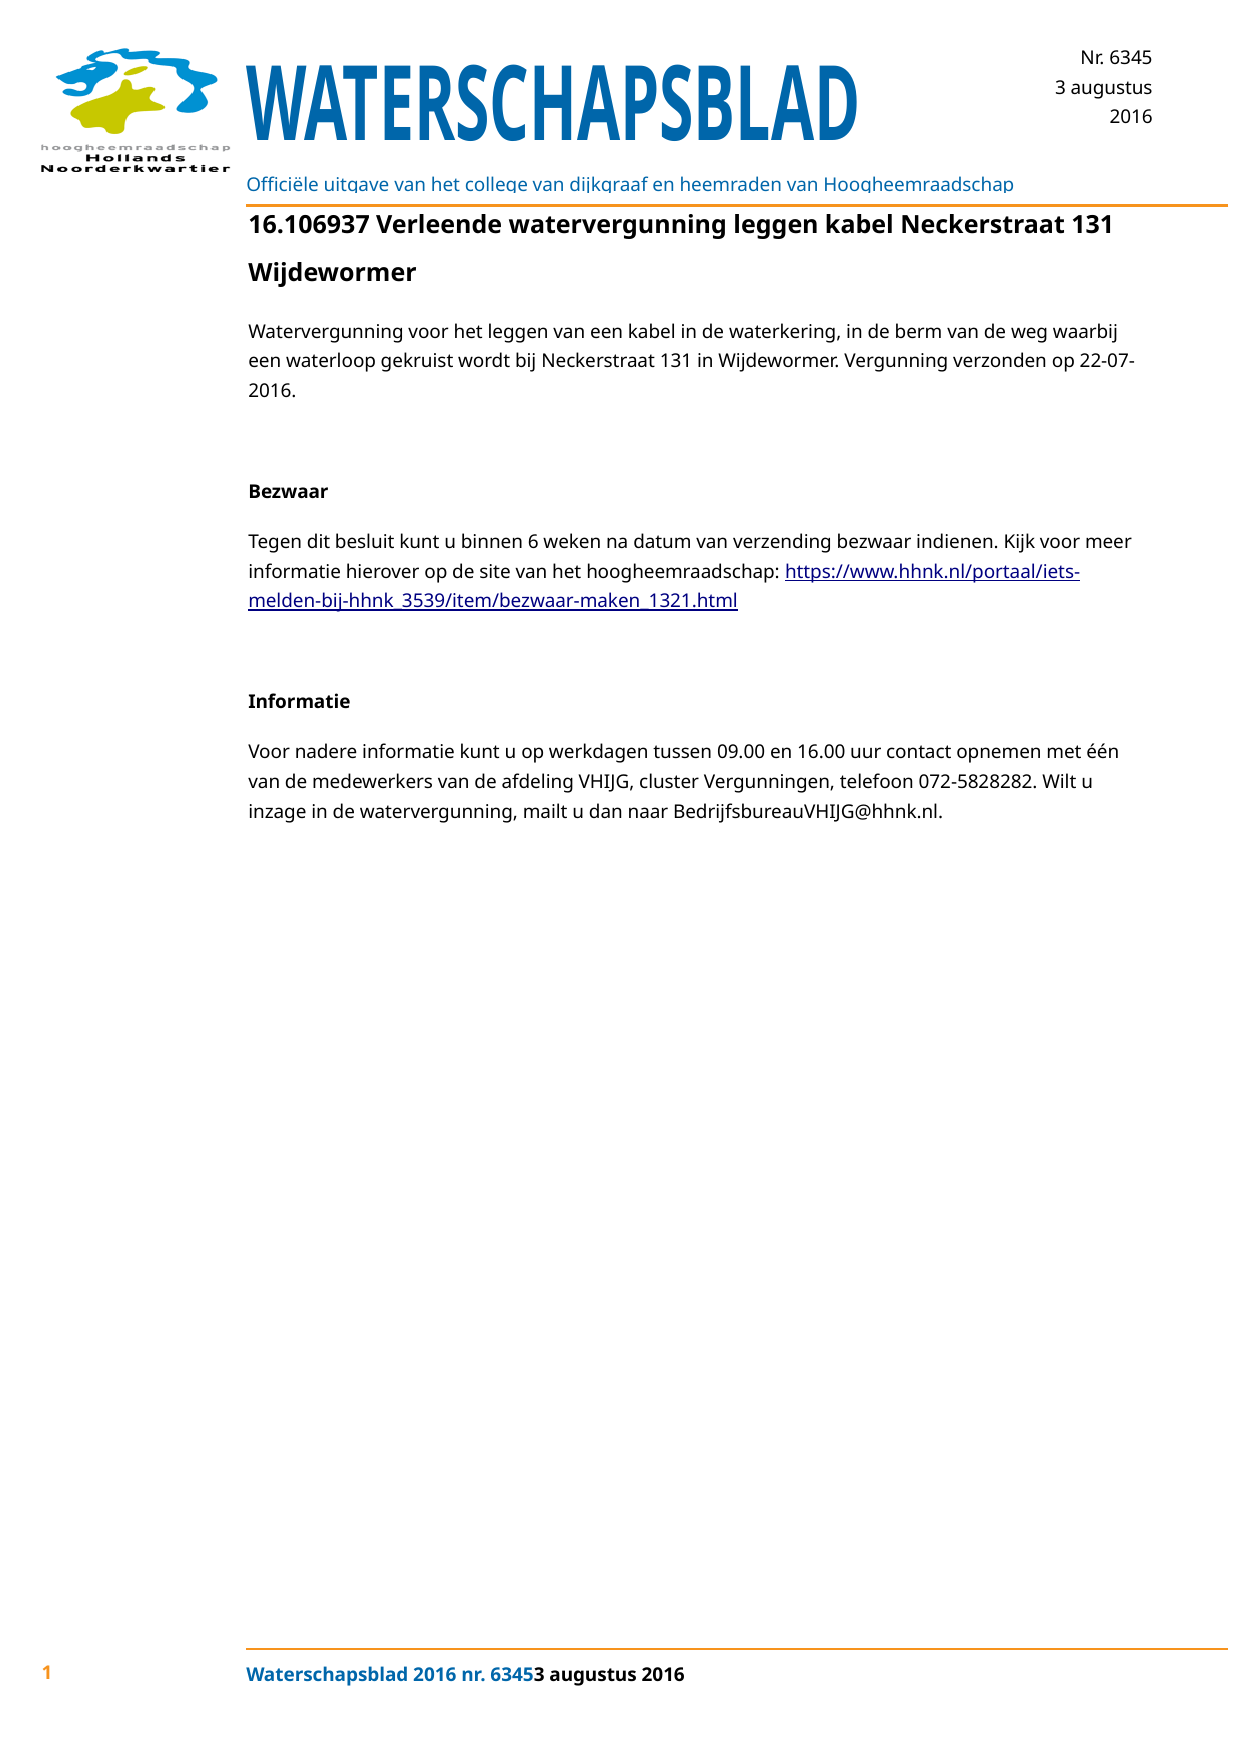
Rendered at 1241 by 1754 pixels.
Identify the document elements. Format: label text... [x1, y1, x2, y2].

text Tegen dit besluit kunt u binnen 6 weken na datum van verzending bezwaar indienen. Kijk voor meer informatie hierover op de site van het hoogheemraadschap: https://www.hhnk.nl/portaal/iets-melden-bij-hhnk_3539/item/bezwaar-maken_1321.html [248, 528, 1152, 613]
text Voor nadere informatie kunt u op werkdagen tussen 09.00 en 16.00 uur contact opnemen met één van de medewerkers van de afdeling VHIJG, cluster Vergunningen, telefoon 072-5828282. Wilt u inzage in de watervergunning, mailt u dan naar BedrijfsbureauVHIJG@hhnk.nl. [248, 739, 1152, 824]
text Watervergunning voor het leggen van een kabel in de waterkering, in de berm van de weg waarbij een waterloop gekruist wordt bij Neckerstraat 131 in Wijdewormer. Vergunning verzonden op 22-07-2016. [248, 318, 1152, 403]
picture [41, 47, 231, 172]
text Informatie [248, 688, 1152, 714]
text Bezwaar [248, 478, 1152, 504]
text 16.106937 Verleende watervergunning leggen kabel Neckerstraat 131 Wijdewormer [248, 207, 1152, 288]
